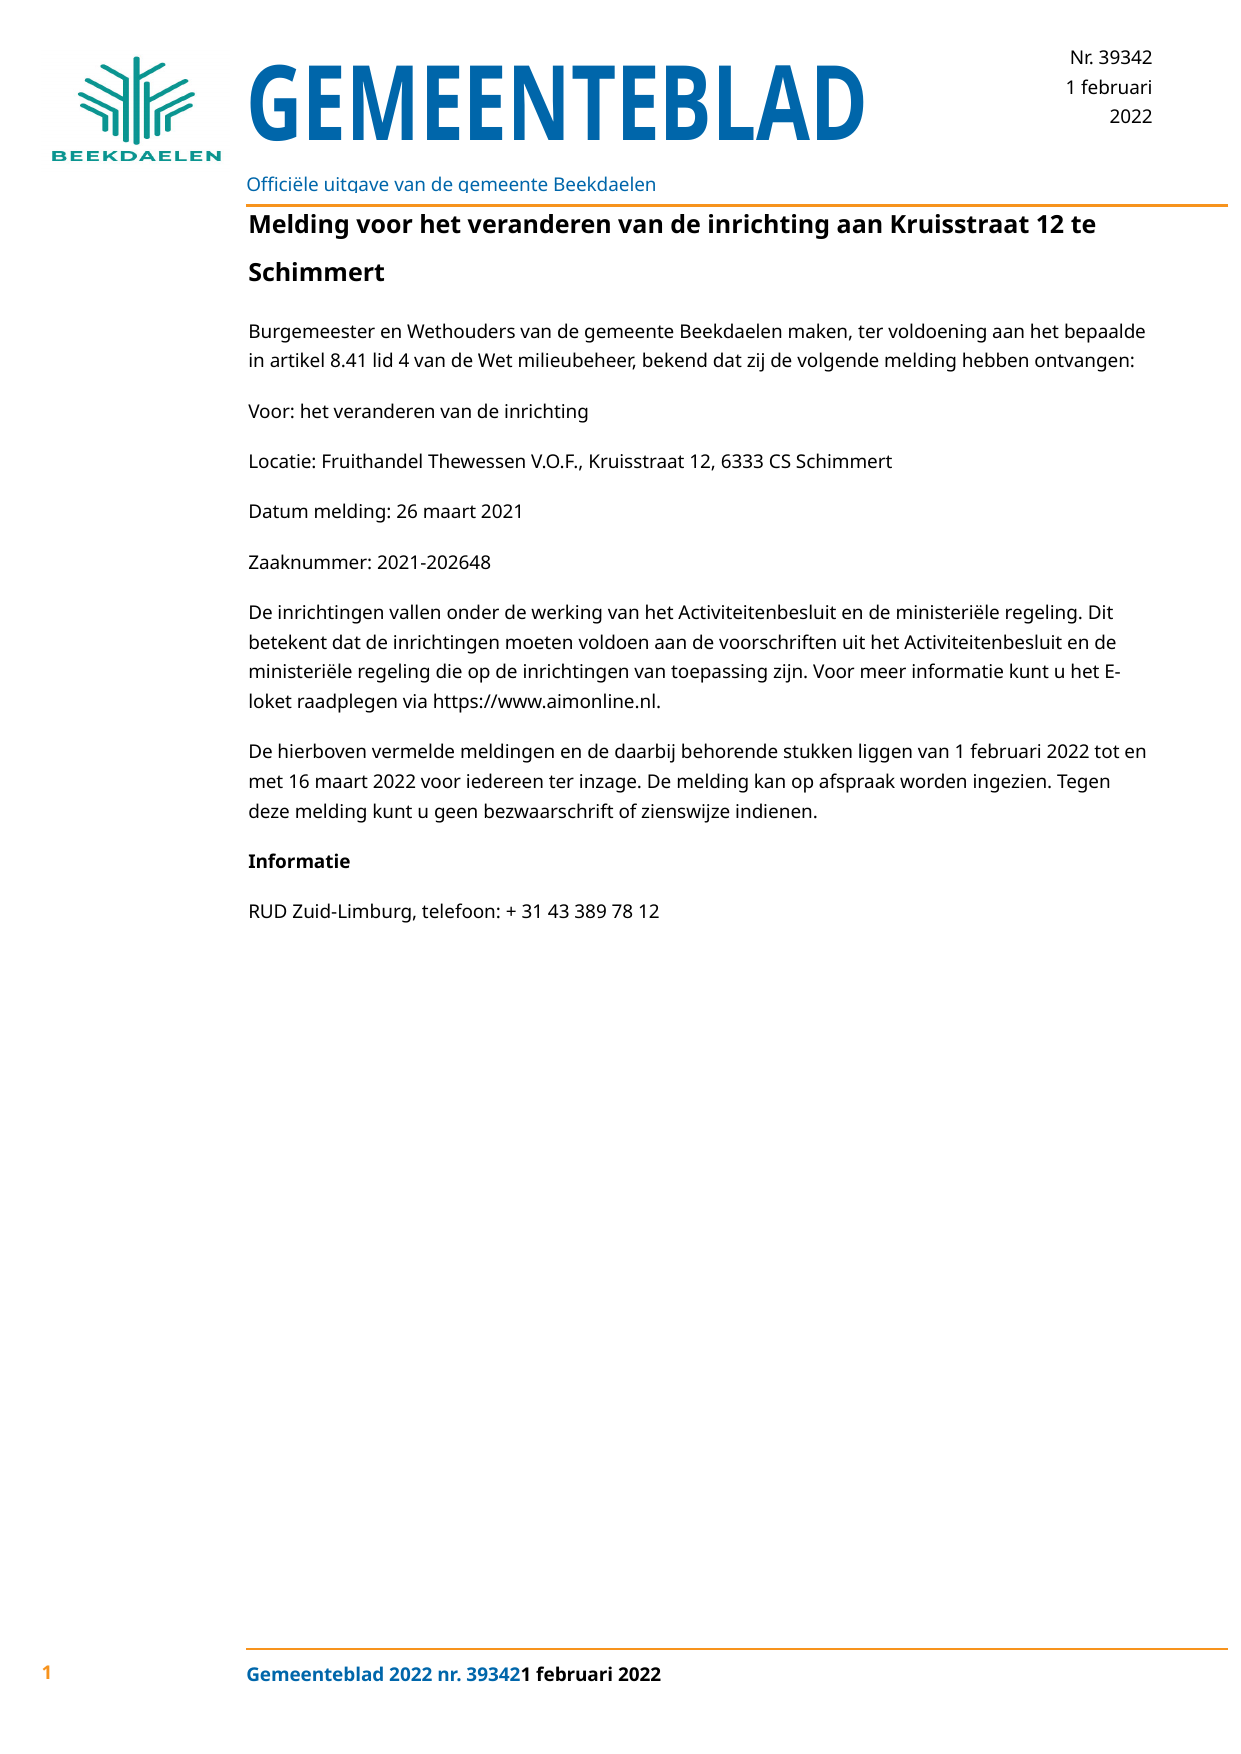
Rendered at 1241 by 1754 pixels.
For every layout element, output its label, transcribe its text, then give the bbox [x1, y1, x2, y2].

text Voor: het veranderen van de inrichting [248, 398, 1152, 424]
text De hierboven vermelde meldingen en de daarbij behorende stukken liggen van 1 februari 2022 tot en met 16 maart 2022 voor iedereen ter inzage. De melding kan op afspraak worden ingezien. Tegen deze melding kunt u geen bezwaarschrift of zienswijze indienen. [248, 739, 1152, 824]
text Informatie [248, 848, 1152, 874]
text Locatie: Fruithandel Thewessen V.O.F., Kruisstraat 12, 6333 CS Schimmert [248, 448, 1152, 474]
text Datum melding: 26 maart 2021 [248, 499, 1152, 524]
picture [41, 47, 231, 172]
text Zaaknummer: 2021-202648 [248, 549, 1152, 575]
text Melding voor het veranderen van de inrichting aan Kruisstraat 12 te Schimmert [248, 207, 1152, 288]
text De inrichtingen vallen onder de werking van het Activiteitenbesluit en de ministeriële regeling. Dit betekent dat de inrichtingen moeten voldoen aan de voorschriften uit het Activiteitenbesluit en de ministeriële regeling die op de inrichtingen van toepassing zijn. Voor meer informatie kunt u het E-loket raadplegen via https://www.aimonline.nl. [248, 599, 1152, 714]
text RUD Zuid-Limburg, telefoon: + 31 43 389 78 12 [248, 899, 1152, 924]
text Burgemeester en Wethouders van de gemeente Beekdaelen maken, ter voldoening aan het bepaalde in artikel 8.41 lid 4 van de Wet milieubeheer, bekend dat zij de volgende melding hebben ontvangen: [248, 318, 1152, 373]
